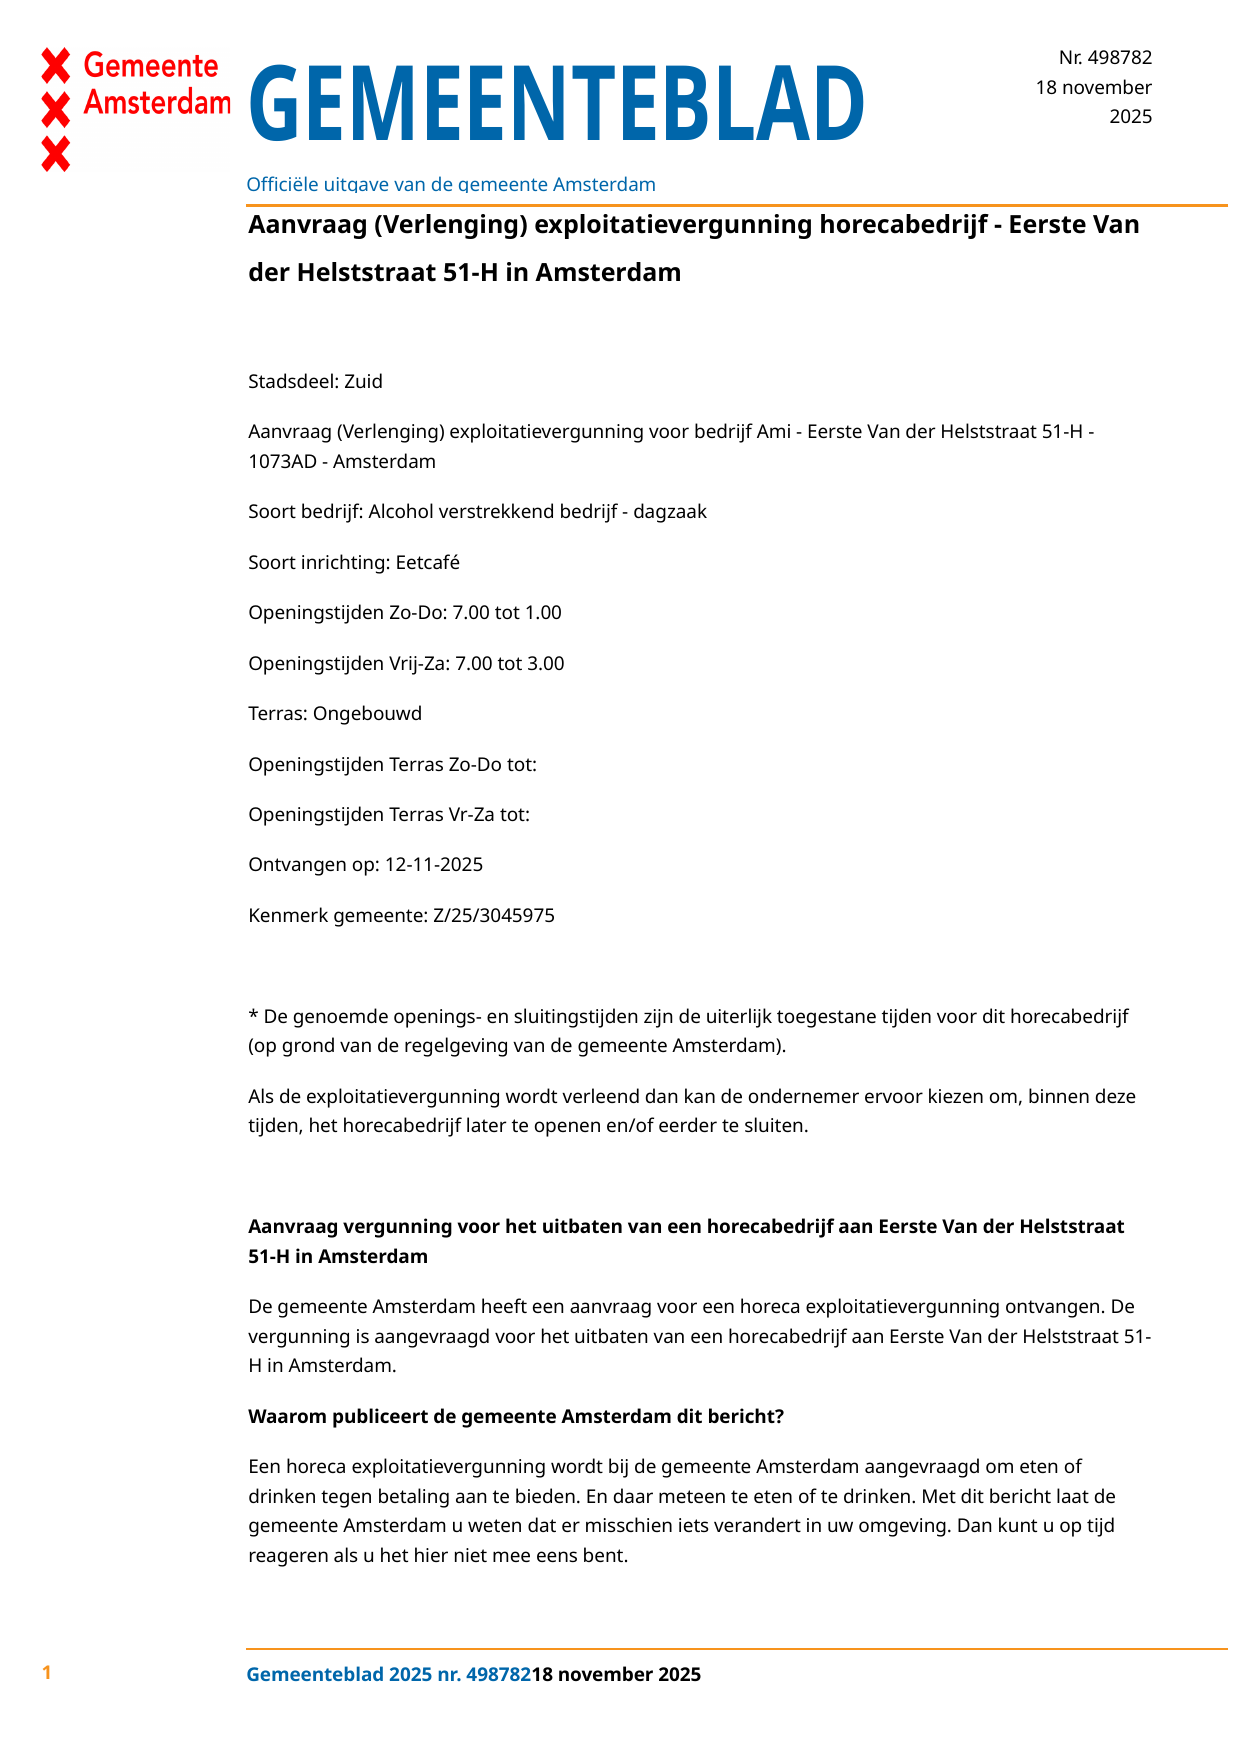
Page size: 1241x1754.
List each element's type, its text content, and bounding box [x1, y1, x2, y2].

text Als de exploitatievergunning wordt verleend dan kan de ondernemer ervoor kiezen om, binnen deze tijden, het horecabedrijf later te openen en/of eerder te sluiten. [248, 1083, 1152, 1138]
text Ontvangen op: 12-11-2025 [248, 852, 1152, 877]
text Openingstijden Terras Zo-Do tot: [248, 751, 1152, 777]
text Kenmerk gemeente: Z/25/3045975 [248, 902, 1152, 928]
text Een horeca exploitatievergunning wordt bij de gemeente Amsterdam aangevraagd om eten of drinken tegen betaling aan te bieden. En daar meteen te eten of te drinken. Met dit bericht laat de gemeente Amsterdam u weten dat er misschien iets verandert in uw omgeving. Dan kunt u op tijd reageren als u het hier niet mee eens bent. [248, 1453, 1152, 1568]
text Stadsdeel: Zuid [248, 368, 1152, 394]
text Aanvraag (Verlenging) exploitatievergunning horecabedrijf - Eerste Van der Helststraat 51-H in Amsterdam [248, 207, 1152, 288]
text Openingstijden Terras Vr-Za tot: [248, 801, 1152, 827]
text Openingstijden Zo-Do: 7.00 tot 1.00 [248, 599, 1152, 625]
text Waarom publiceert de gemeente Amsterdam dit bericht? [248, 1403, 1152, 1429]
picture [41, 47, 231, 172]
text Aanvraag (Verlenging) exploitatievergunning voor bedrijf Ami - Eerste Van der Helststraat 51-H - 1073AD - Amsterdam [248, 419, 1152, 474]
text Openingstijden Vrij-Za: 7.00 tot 3.00 [248, 650, 1152, 676]
text * De genoemde openings- en sluitingstijden zijn de uiterlijk toegestane tijden voor dit horecabedrijf (op grond van de regelgeving van de gemeente Amsterdam). [248, 1003, 1152, 1058]
text Terras: Ongebouwd [248, 700, 1152, 726]
text De gemeente Amsterdam heeft een aanvraag voor een horeca exploitatievergunning ontvangen. De vergunning is aangevraagd voor het uitbaten van een horecabedrijf aan Eerste Van der Helststraat 51-H in Amsterdam. [248, 1293, 1152, 1378]
text Soort inrichting: Eetcafé [248, 549, 1152, 575]
text Aanvraag vergunning voor het uitbaten van een horecabedrijf aan Eerste Van der Helststraat 51-H in Amsterdam [248, 1213, 1152, 1269]
text Soort bedrijf: Alcohol verstrekkend bedrijf - dagzaak [248, 499, 1152, 524]
